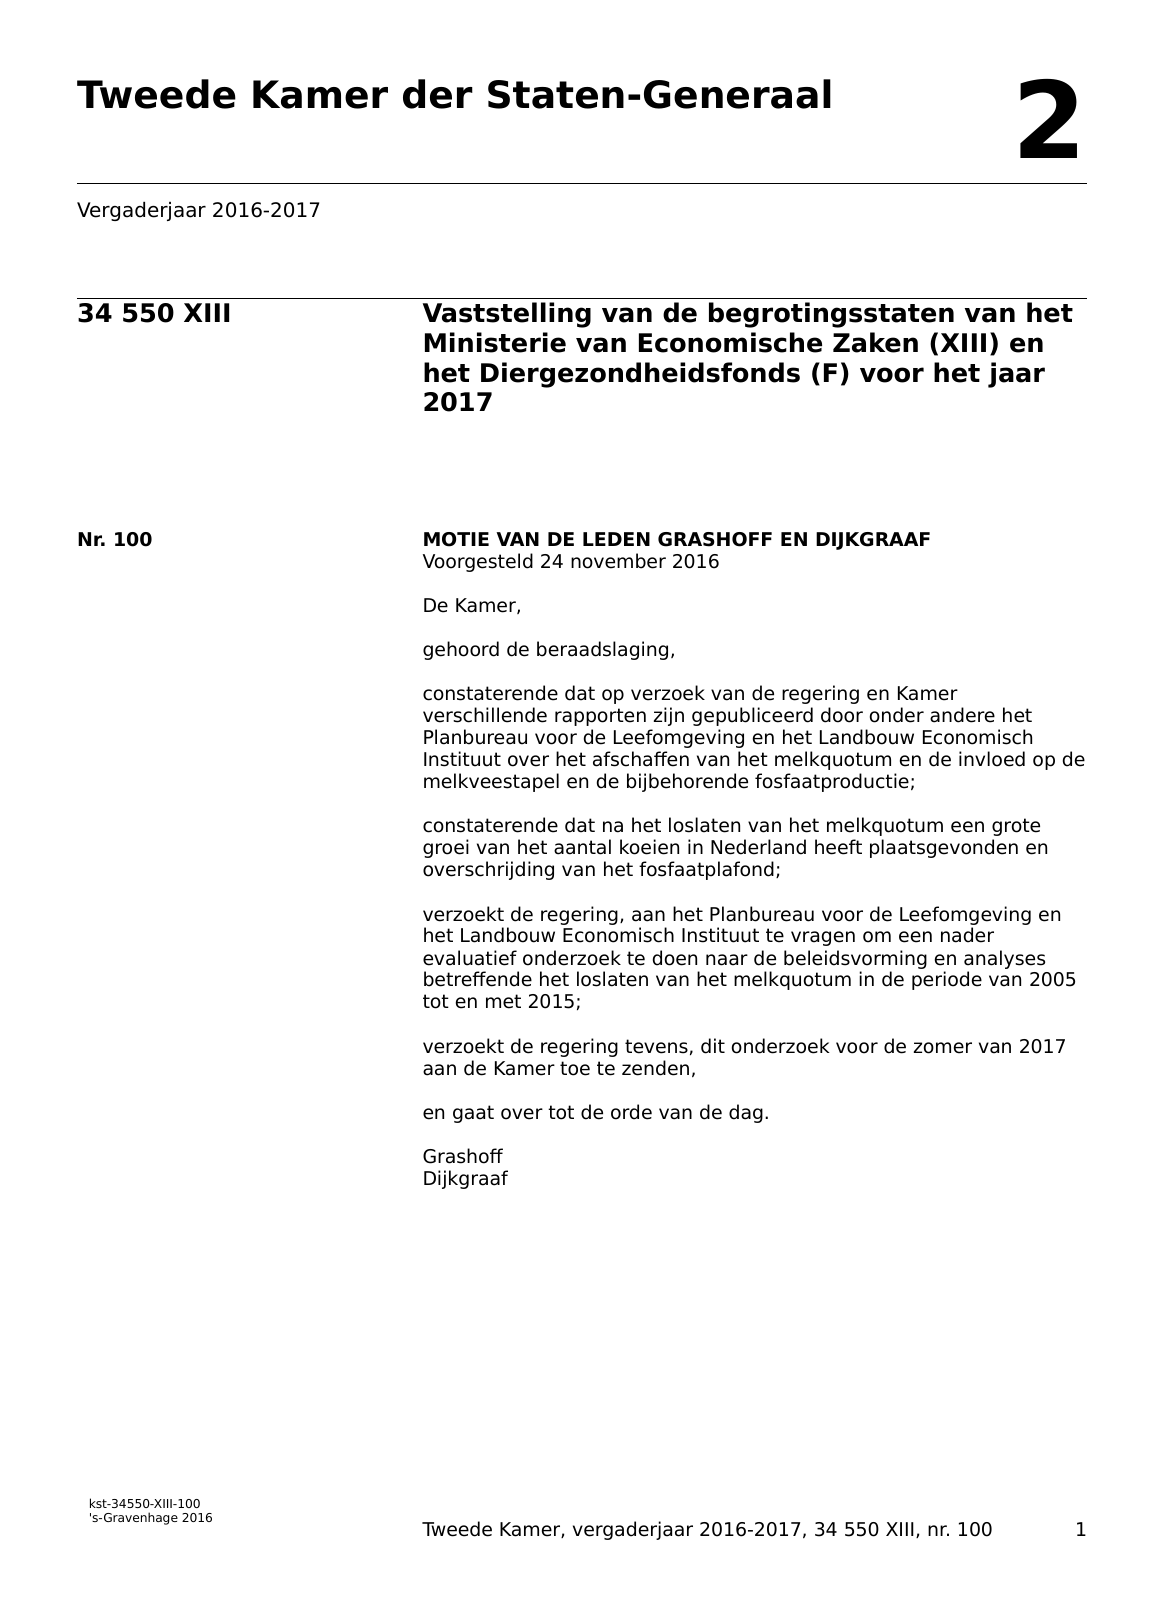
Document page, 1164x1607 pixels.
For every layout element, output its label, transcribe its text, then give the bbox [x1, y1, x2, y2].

text verzoekt de regering, aan het Planbureau voor de Leefomgeving en het Landbouw Economisch Instituut te vragen om een nader evaluatief onderzoek te doen naar de beleidsvorming en analyses betreffende het loslaten van het melkquotum in de periode van 2005 tot en met 2015; [422, 903, 1087, 1013]
text Dijkgraaf [422, 1168, 1087, 1190]
subtitle 34 550 XIII Vaststelling van de begrotingsstaten van het Ministerie van Economische Zaken (XIII) en het Diergezondheidsfonds (F) voor het jaar 2017 [77, 299, 1087, 418]
text gehoord de beraadslaging, [422, 639, 1087, 661]
text kst-34550-XIII-100 [88, 1497, 323, 1511]
text De Kamer, [422, 595, 1087, 617]
text en gaat over tot de orde van de dag. [422, 1102, 1087, 1124]
text constaterende dat op verzoek van de regering en Kamer verschillende rapporten zijn gepubliceerd door onder andere het Planbureau voor de Leefomgeving en het Landbouw Economisch Instituut over het afschaffen van het melkquotum en de invloed op de melkveestapel en de bijbehorende fosfaatproductie; [422, 683, 1087, 793]
table_header 2 [886, 59, 1087, 183]
text Voorgesteld 24 november 2016 [422, 551, 1087, 573]
table_header Tweede Kamer der Staten-Generaal [77, 59, 886, 183]
text verzoekt de regering tevens, dit onderzoek voor de zomer van 2017 aan de Kamer toe te zenden, [422, 1036, 1087, 1079]
text 's-Gravenhage 2016 [88, 1511, 323, 1525]
text constaterende dat na het loslaten van het melkquotum een grote groei van het aantal koeien in Nederland heeft plaatsgevonden en overschrijding van het fosfaatplafond; [422, 815, 1087, 881]
text Grashoff [422, 1146, 1087, 1168]
subtitle Nr. 100 MOTIE VAN DE LEDEN GRASHOFF EN DIJKGRAAF [77, 529, 1087, 551]
table_cell Vergaderjaar 2016-2017 [77, 184, 1087, 298]
